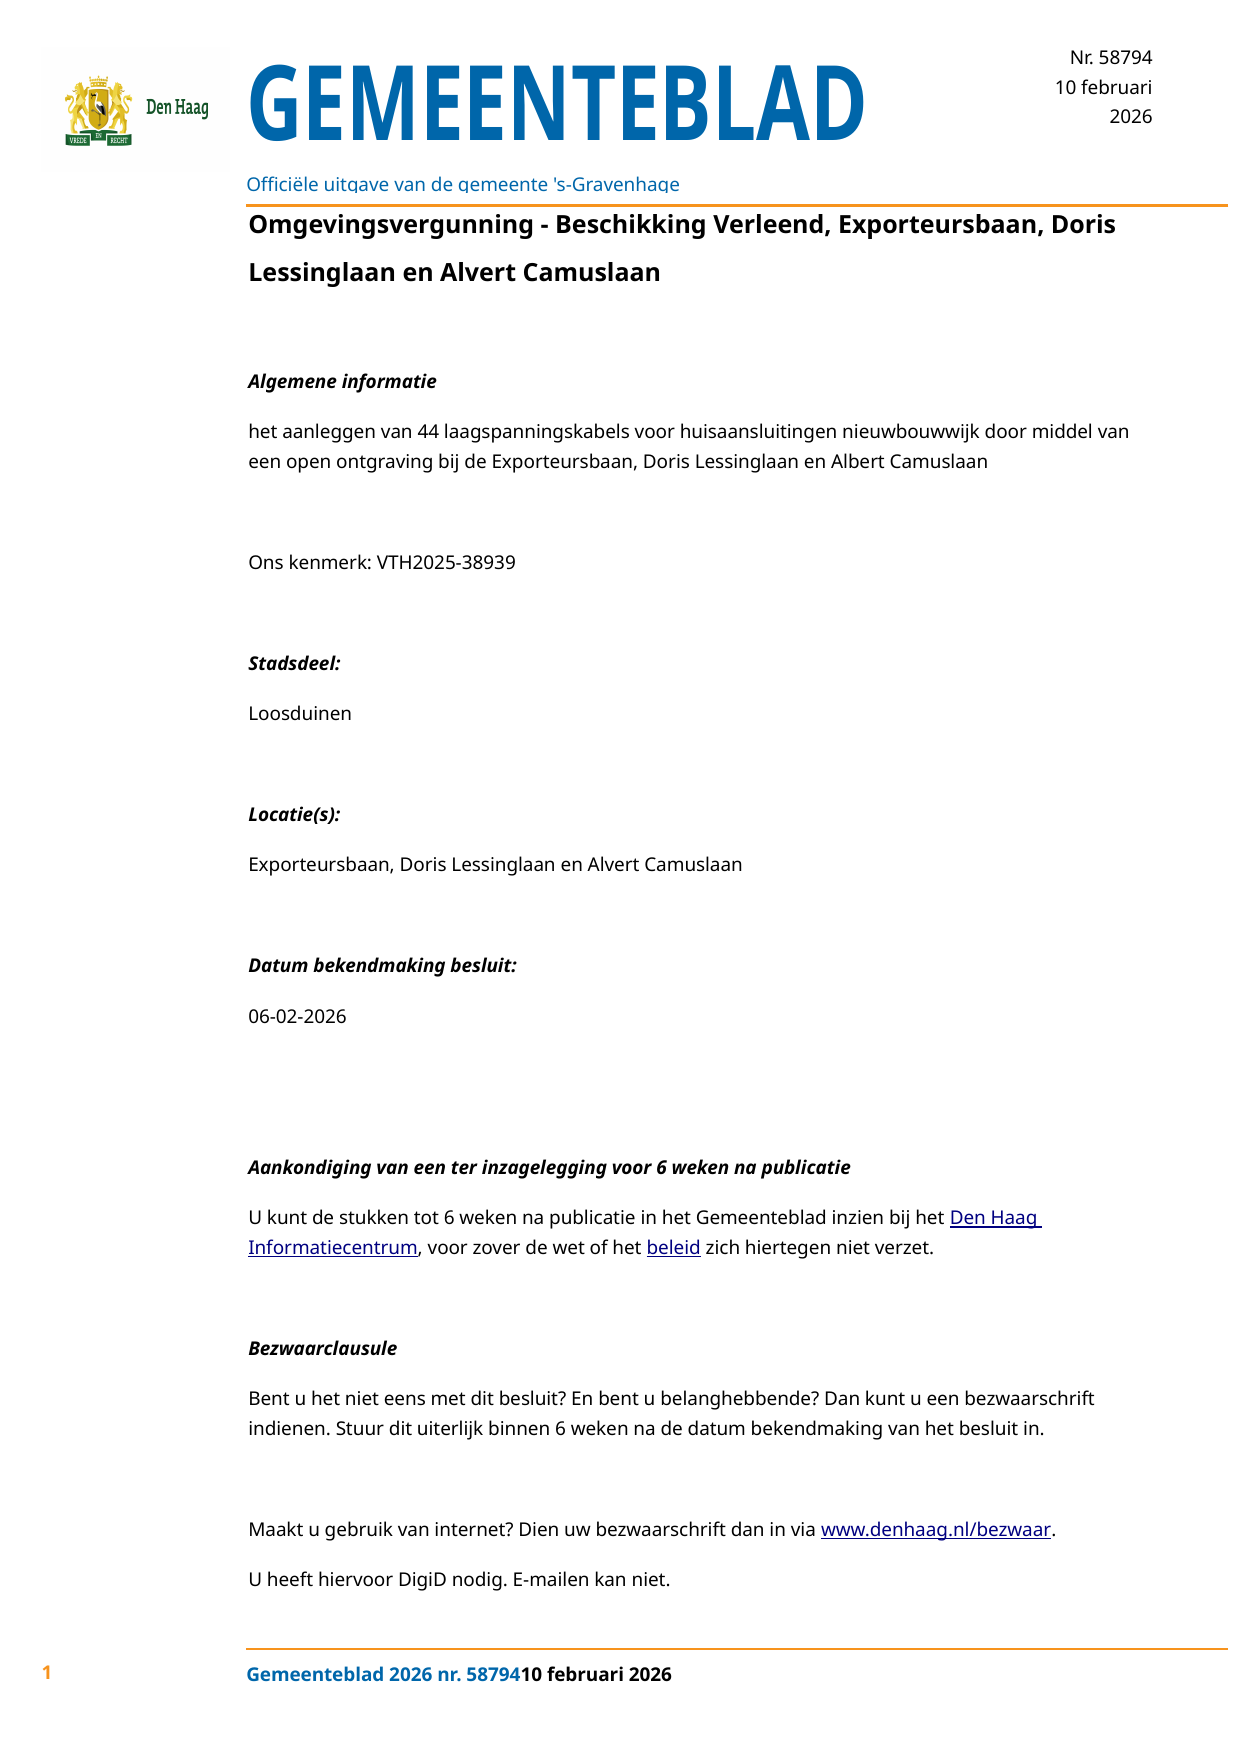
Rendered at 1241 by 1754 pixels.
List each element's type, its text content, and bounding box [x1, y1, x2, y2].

text U kunt de stukken tot 6 weken na publicatie in het Gemeenteblad inzien bij het Den Haag Informatiecentrum, voor zover de wet of het beleid zich hiertegen niet verzet. [248, 1204, 1152, 1260]
text Exporteursbaan, Doris Lessinglaan en Alvert Camuslaan [248, 852, 1152, 877]
text Ons kenmerk: VTH2025-38939 [248, 549, 1152, 575]
text Loosduinen [248, 700, 1152, 726]
text 06-02-2026 [248, 1003, 1152, 1029]
text Maakt u gebruik van internet? Dien uw bezwaarschrift dan in via www.denhaag.nl/bezwaar. [248, 1516, 1152, 1542]
text Locatie(s): [248, 801, 1152, 827]
text Bent u het niet eens met dit besluit? En bent u belanghebbende? Dan kunt u een bezwaarschrift indienen. Stuur dit uiterlijk binnen 6 weken na de datum bekendmaking van het besluit in. [248, 1385, 1152, 1441]
text Algemene informatie [248, 368, 1152, 394]
text Omgevingsvergunning - Beschikking Verleend, Exporteursbaan, Doris Lessinglaan en Alvert Camuslaan [248, 207, 1152, 288]
text Stadsdeel: [248, 650, 1152, 676]
text Datum bekendmaking besluit: [248, 952, 1152, 978]
picture [41, 47, 231, 172]
text U heeft hiervoor DigiD nodig. E-mailen kan niet. [248, 1566, 1152, 1592]
text Aankondiging van een ter inzagelegging voor 6 weken na publicatie [248, 1154, 1152, 1180]
text het aanleggen van 44 laagspanningskabels voor huisaansluitingen nieuwbouwwijk door middel van een open ontgraving bij de Exporteursbaan, Doris Lessinglaan en Albert Camuslaan [248, 419, 1152, 474]
text Bezwaarclausule [248, 1335, 1152, 1361]
